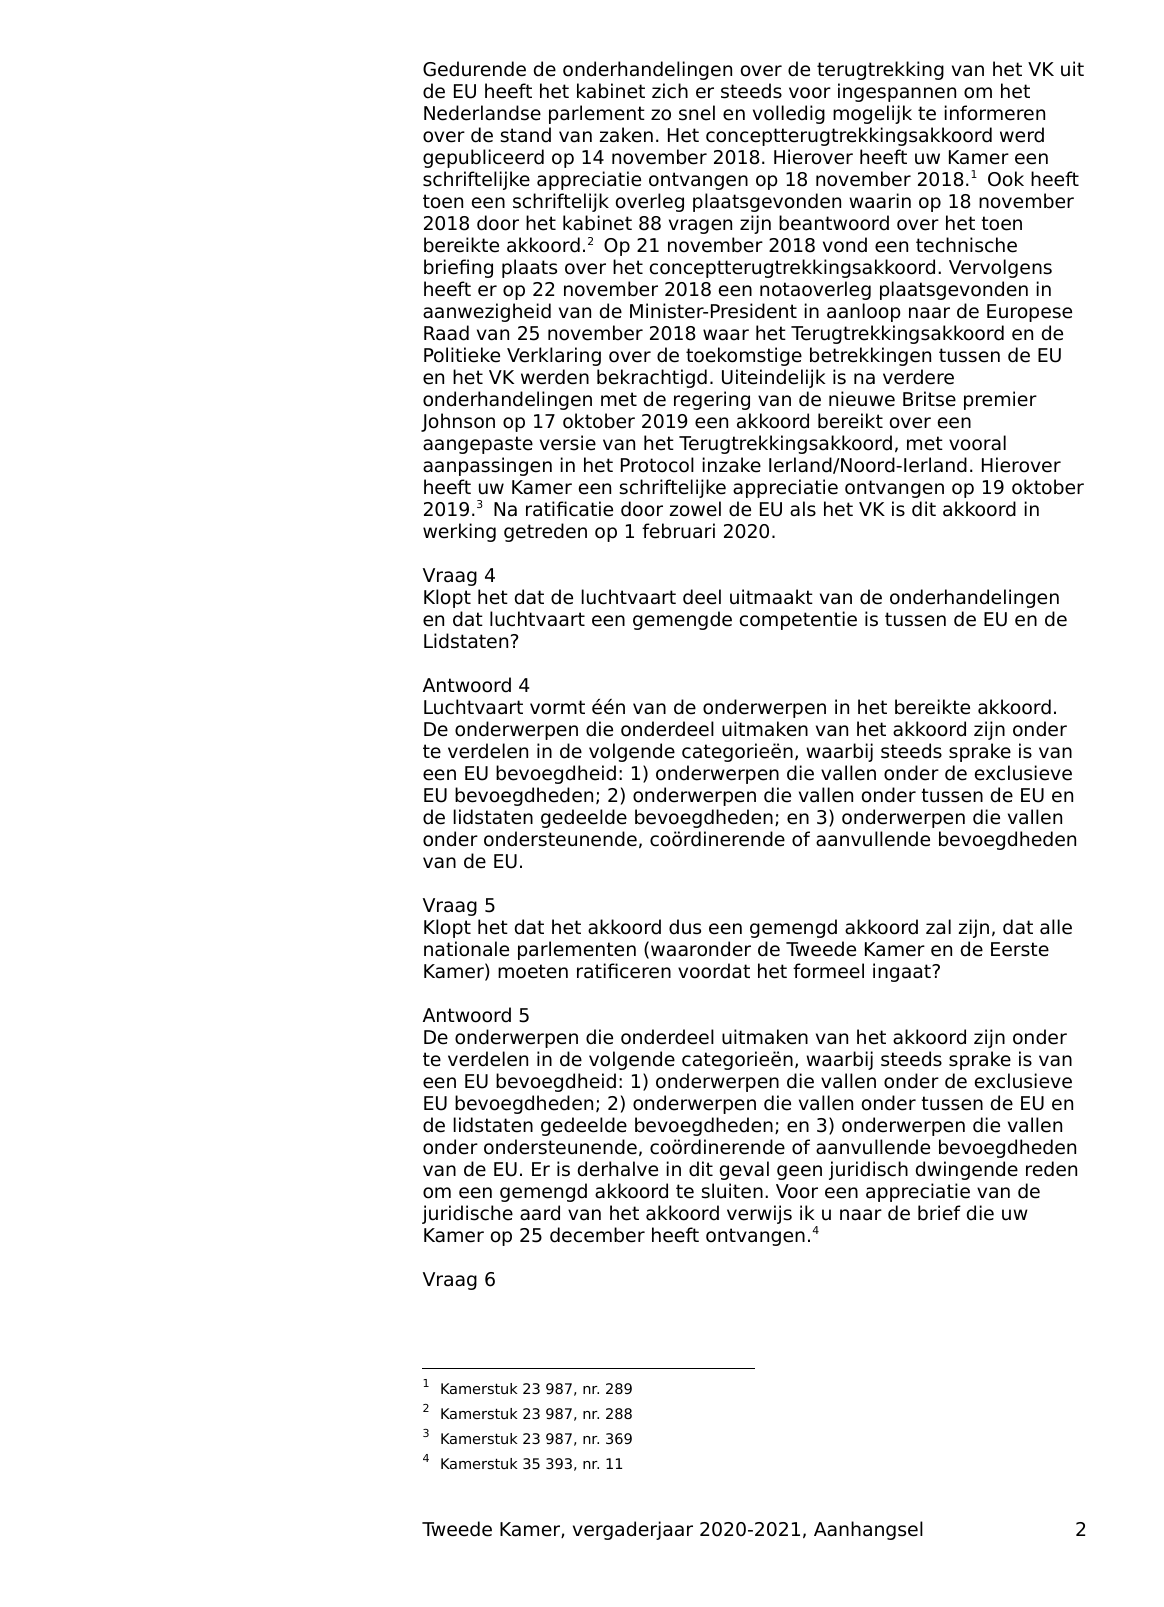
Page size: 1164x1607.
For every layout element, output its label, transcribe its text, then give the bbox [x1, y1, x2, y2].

text Klopt het dat de luchtvaart deel uitmaakt van de onderhandelingen en dat luchtvaart een gemengde competentie is tussen de EU en de Lidstaten? [422, 587, 1087, 653]
text Kamerstuk 23 987, nr. 369 [422, 1427, 1087, 1449]
text Antwoord 5 [422, 1005, 1087, 1027]
text De onderwerpen die onderdeel uitmaken van het akkoord zijn onder te verdelen in de volgende categorieën, waarbij steeds sprake is van een EU bevoegdheid: 1) onderwerpen die vallen onder de exclusieve EU bevoegdheden; 2) onderwerpen die vallen onder tussen de EU en de lidstaten gedeelde bevoegdheden; en 3) onderwerpen die vallen onder ondersteunende, coördinerende of aanvullende bevoegdheden van de EU. Er is derhalve in dit geval geen juridisch dwingende reden om een gemengd akkoord te sluiten. Voor een appreciatie van de juridische aard van het akkoord verwijs ik u naar de brief die uw Kamer op 25 december heeft ontvangen. [422, 1027, 1087, 1247]
text Vraag 5 [422, 895, 1087, 917]
text Gedurende de onderhandelingen over de terugtrekking van het VK uit de EU heeft het kabinet zich er steeds voor ingespannen om het Nederlandse parlement zo snel en volledig mogelijk te informeren over de stand van zaken. Het conceptterugtrekkingsakkoord werd gepubliceerd op 14 november 2018. Hierover heeft uw Kamer een schriftelijke appreciatie ontvangen op 18 november 2018. Ook heeft toen een schriftelijk overleg plaatsgevonden waarin op 18 november 2018 door het kabinet 88 vragen zijn beantwoord over het toen bereikte akkoord. Op 21 november 2018 vond een technische briefing plaats over het conceptterugtrekkingsakkoord. Vervolgens heeft er op 22 november 2018 een notaoverleg plaatsgevonden in aanwezigheid van de Minister-President in aanloop naar de Europese Raad van 25 november 2018 waar het Terugtrekkingsakkoord en de Politieke Verklaring over de toekomstige betrekkingen tussen de EU en het VK werden bekrachtigd. Uiteindelijk is na verdere onderhandelingen met de regering van de nieuwe Britse premier Johnson op 17 oktober 2019 een akkoord bereikt over een aangepaste versie van het Terugtrekkingsakkoord, met vooral aanpassingen in het Protocol inzake Ierland/Noord-Ierland. Hierover heeft uw Kamer een schriftelijke appreciatie ontvangen op 19 oktober 2019. Na ratificatie door zowel de EU als het VK is dit akkoord in werking getreden op 1 februari 2020. [422, 59, 1087, 543]
text Kamerstuk 35 393, nr. 11 [422, 1452, 1087, 1474]
text Luchtvaart vormt één van de onderwerpen in het bereikte akkoord. De onderwerpen die onderdeel uitmaken van het akkoord zijn onder te verdelen in de volgende categorieën, waarbij steeds sprake is van een EU bevoegdheid: 1) onderwerpen die vallen onder de exclusieve EU bevoegdheden; 2) onderwerpen die vallen onder tussen de EU en de lidstaten gedeelde bevoegdheden; en 3) onderwerpen die vallen onder ondersteunende, coördinerende of aanvullende bevoegdheden van de EU. [422, 697, 1087, 873]
text Kamerstuk 23 987, nr. 289 [422, 1377, 1087, 1399]
text Vraag 4 [422, 565, 1087, 587]
text Klopt het dat het akkoord dus een gemengd akkoord zal zijn, dat alle nationale parlementen (waaronder de Tweede Kamer en de Eerste Kamer) moeten ratificeren voordat het formeel ingaat? [422, 917, 1087, 983]
text Antwoord 4 [422, 675, 1087, 697]
text Kamerstuk 23 987, nr. 288 [422, 1402, 1087, 1424]
text Vraag 6 [422, 1269, 1087, 1291]
